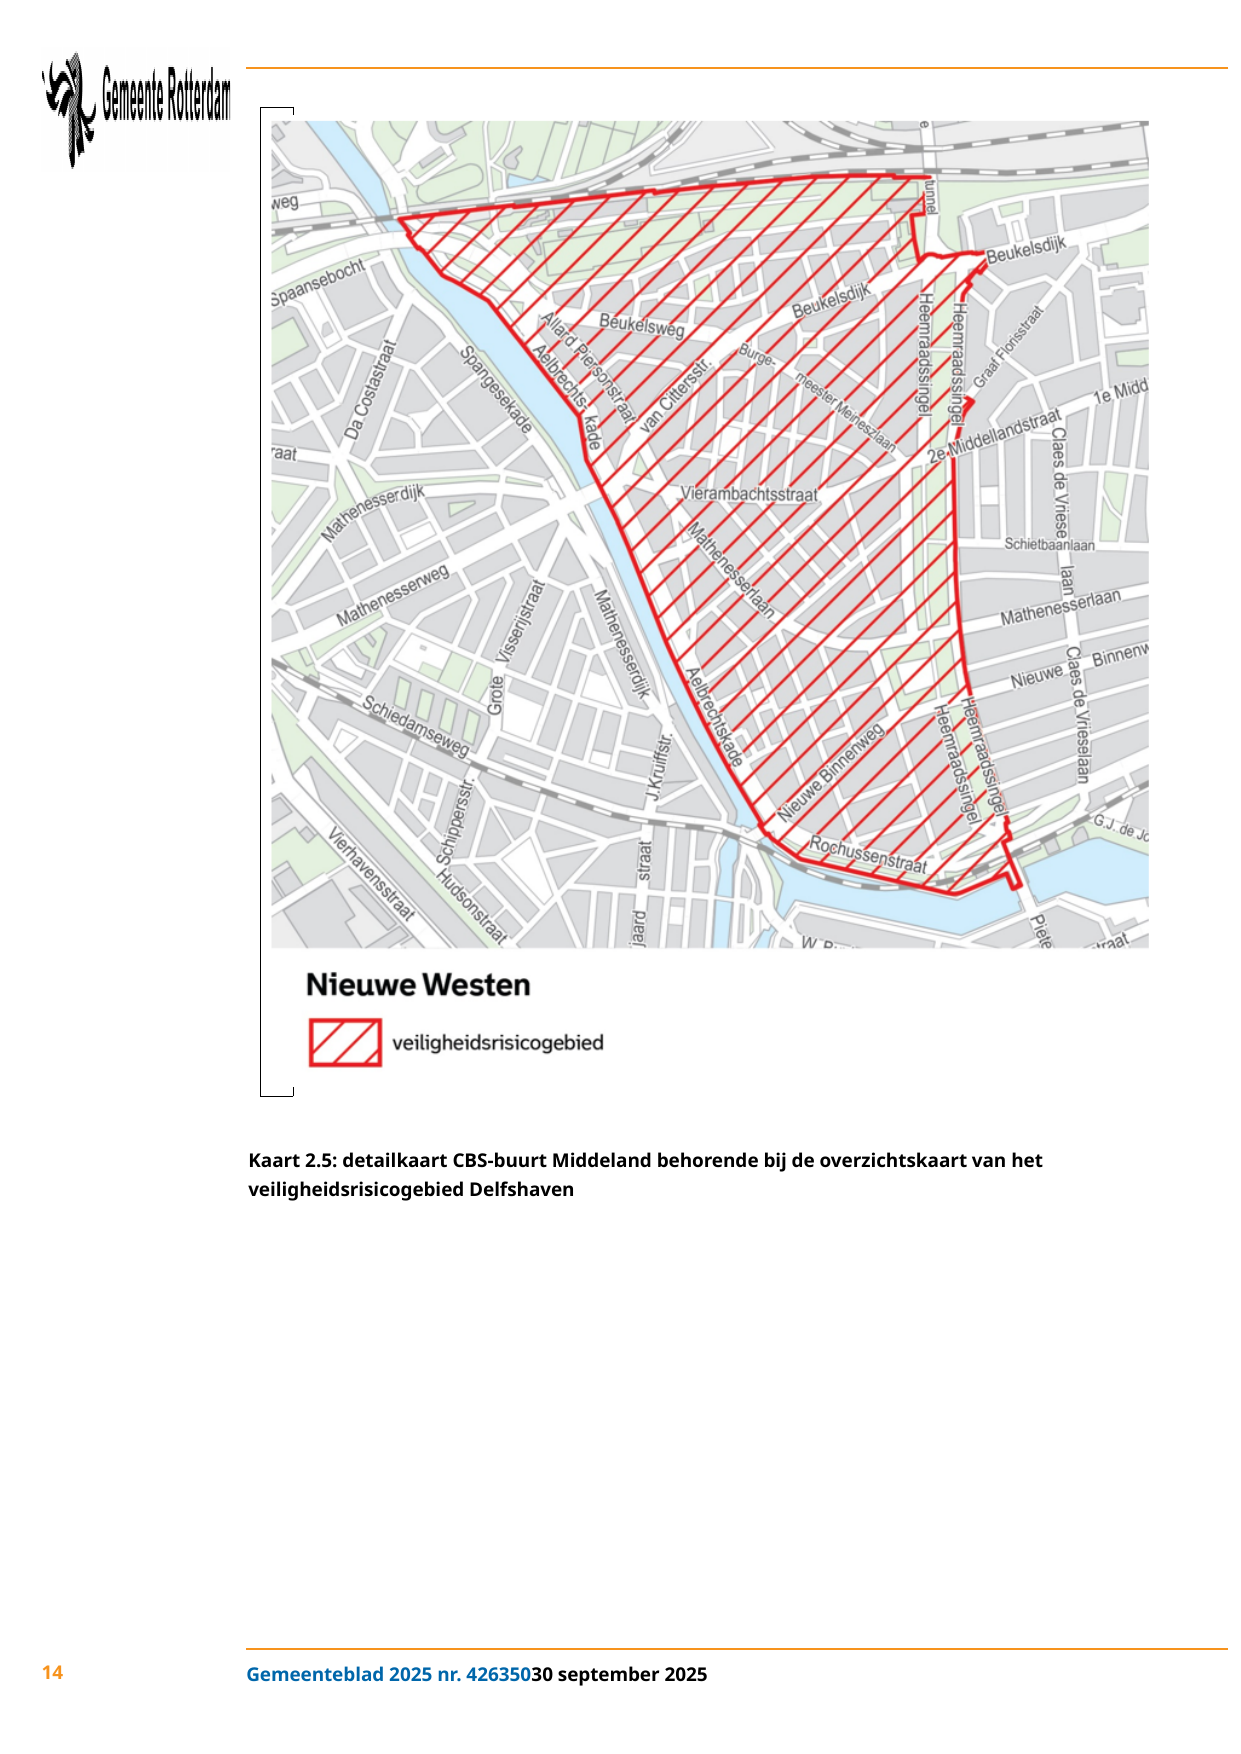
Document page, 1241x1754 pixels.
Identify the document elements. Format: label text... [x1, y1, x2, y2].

picture [41, 47, 231, 172]
text Kaart 2.5: detailkaart CBS-buurt Middeland behorende bij de overzichtskaart van het veiligheidsrisicogebied Delfshaven [248, 1147, 1152, 1202]
picture [268, 115, 1155, 1087]
